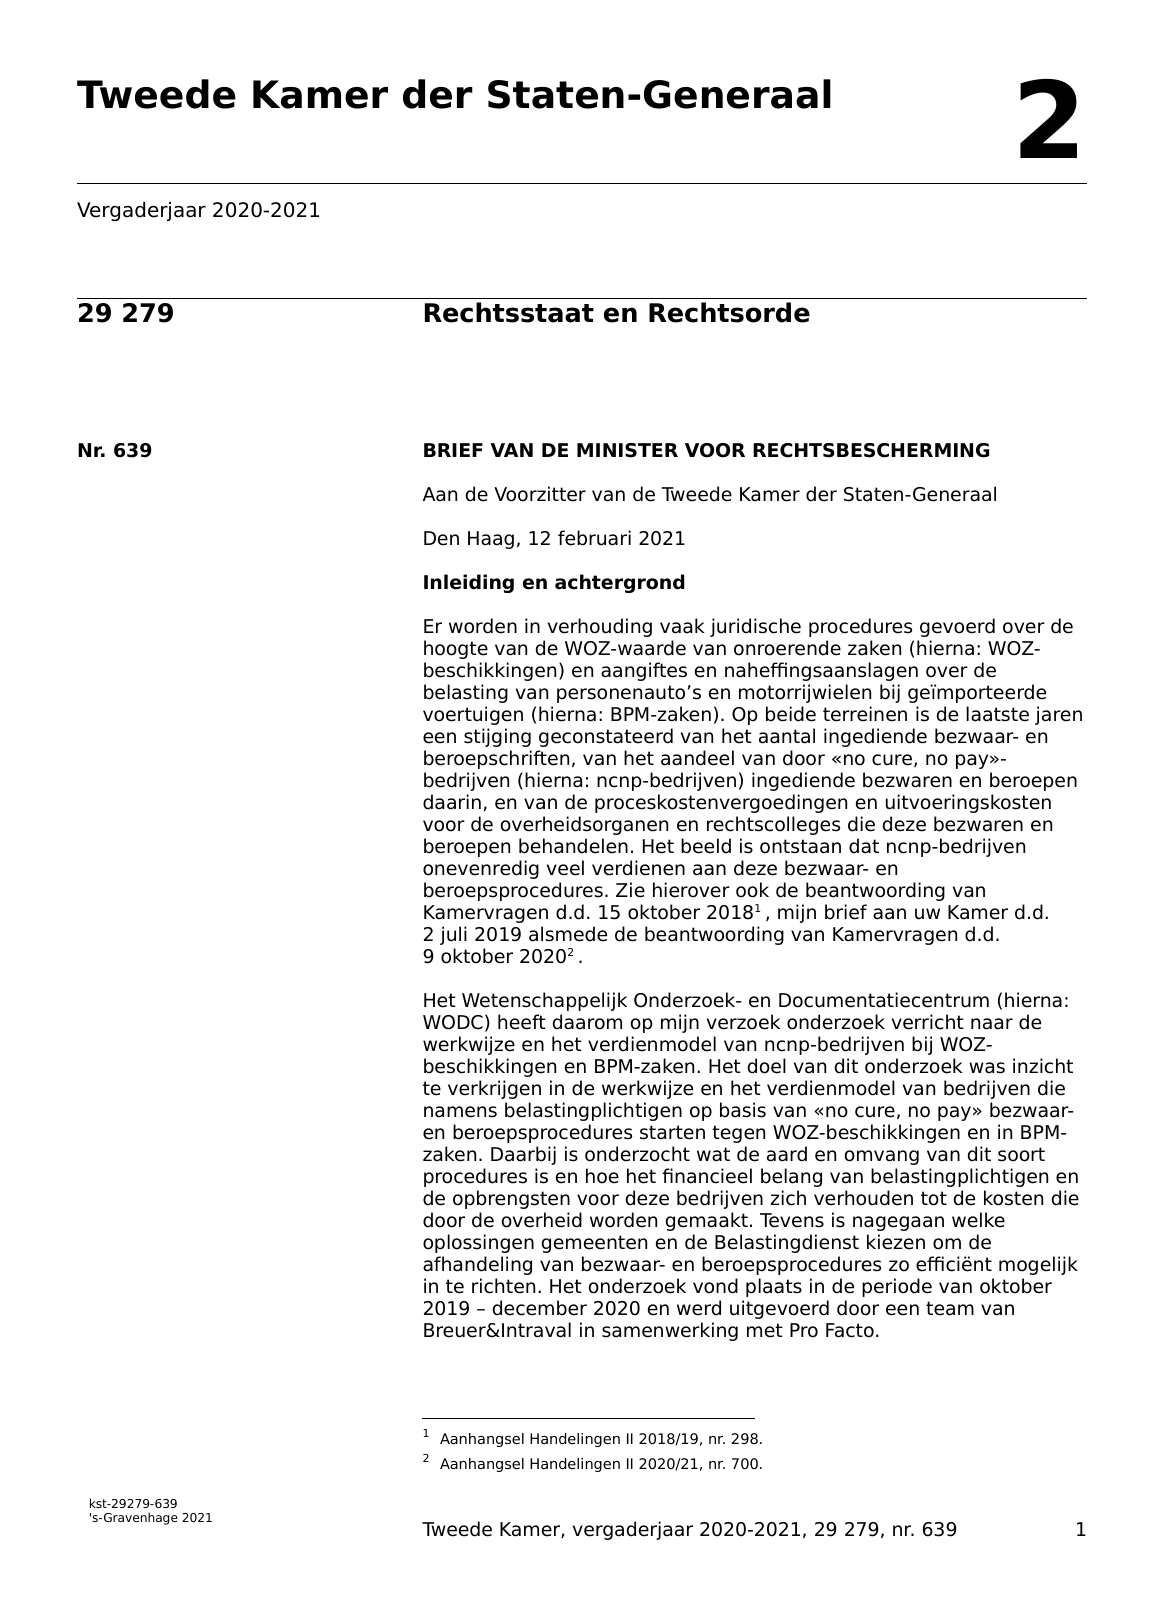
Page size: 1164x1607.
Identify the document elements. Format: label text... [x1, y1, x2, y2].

table_header Tweede Kamer der Staten-Generaal [77, 59, 886, 183]
text Aan de Voorzitter van de Tweede Kamer der Staten-Generaal [422, 484, 1087, 506]
subtitle Nr. 639 BRIEF VAN DE MINISTER VOOR RECHTSBESCHERMING [77, 440, 1087, 462]
text Aanhangsel Handelingen II 2018/19, nr. 298. [422, 1427, 1087, 1449]
text Den Haag, 12 februari 2021 [422, 528, 1087, 550]
text Het Wetenschappelijk Onderzoek- en Documentatiecentrum (hierna: WODC) heeft daarom op mijn verzoek onderzoek verricht naar de werkwijze en het verdienmodel van ncnp-bedrijven bij WOZ-beschikkingen en BPM-zaken. Het doel van dit onderzoek was inzicht te verkrijgen in de werkwijze en het verdienmodel van bedrijven die namens belastingplichtigen op basis van «no cure, no pay» bezwaar- en beroepsprocedures starten tegen WOZ-beschikkingen en in BPM-zaken. Daarbij is onderzocht wat de aard en omvang van dit soort procedures is en hoe het financieel belang van belastingplichtigen en de opbrengsten voor deze bedrijven zich verhouden tot de kosten die door de overheid worden gemaakt. Tevens is nagegaan welke oplossingen gemeenten en de Belastingdienst kiezen om de afhandeling van bezwaar- en beroepsprocedures zo efficiënt mogelijk in te richten. Het onderzoek vond plaats in de periode van oktober 2019 – december 2020 en werd uitgevoerd door een team van Breuer&Intraval in samenwerking met Pro Facto. [422, 990, 1087, 1342]
table_header 2 [886, 59, 1087, 183]
text Er worden in verhouding vaak juridische procedures gevoerd over de hoogte van de WOZ-waarde van onroerende zaken (hierna: WOZ-beschikkingen) en aangiftes en naheffingsaanslagen over de belasting van personenauto’s en motorrijwielen bij geïmporteerde voertuigen (hierna: BPM-zaken). Op beide terreinen is de laatste jaren een stijging geconstateerd van het aantal ingediende bezwaar- en beroepschriften, van het aandeel van door «no cure, no pay»-bedrijven (hierna: ncnp-bedrijven) ingediende bezwaren en beroepen daarin, en van de proceskostenvergoedingen en uitvoeringskosten voor de overheidsorganen en rechtscolleges die deze bezwaren en beroepen behandelen. Het beeld is ontstaan dat ncnp-bedrijven onevenredig veel verdienen aan deze bezwaar- en beroepsprocedures. Zie hierover ook de beantwoording van Kamervragen d.d. 15 oktober 2018, mijn brief aan uw Kamer d.d. 2 juli 2019 alsmede de beantwoording van Kamervragen d.d. 9 oktober 2020. [422, 616, 1087, 968]
subtitle Inleiding en achtergrond [422, 572, 1087, 594]
text Aanhangsel Handelingen II 2020/21, nr. 700. [422, 1452, 1087, 1474]
text 's-Gravenhage 2021 [88, 1511, 323, 1525]
subtitle 29 279 Rechtsstaat en Rechtsorde [77, 299, 1087, 329]
table_cell Vergaderjaar 2020-2021 [77, 184, 1087, 298]
text kst-29279-639 [88, 1497, 323, 1511]
